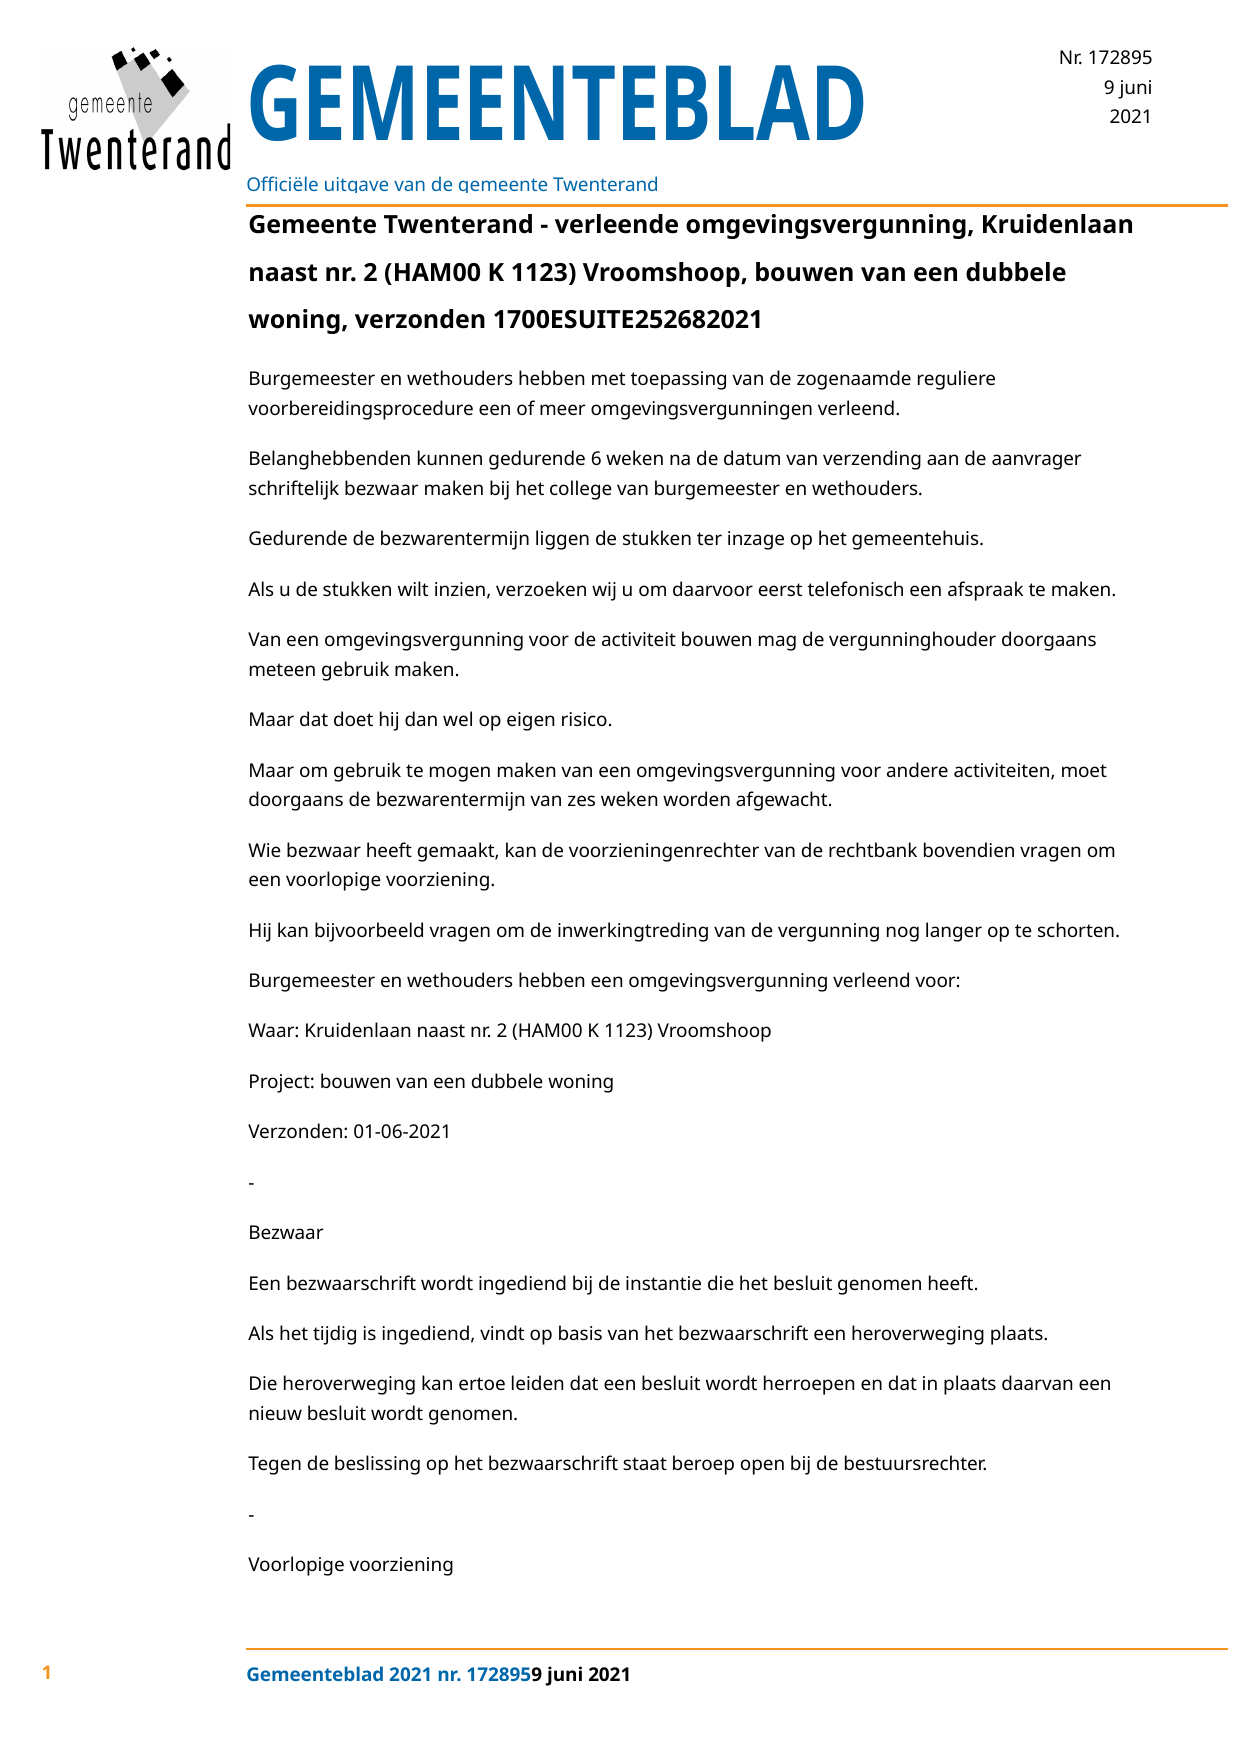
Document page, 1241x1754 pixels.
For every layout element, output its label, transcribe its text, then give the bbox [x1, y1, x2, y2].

text Verzonden: 01-06-2021 [248, 1118, 1152, 1144]
text Waar: Kruidenlaan naast nr. 2 (HAM00 K 1123) Vroomshoop [248, 1018, 1152, 1043]
text Van een omgevingsvergunning voor de activiteit bouwen mag de vergunninghouder doorgaans meteen gebruik maken. [248, 626, 1152, 682]
text Burgemeester en wethouders hebben met toepassing van de zogenaamde reguliere voorbereidingsprocedure een of meer omgevingsvergunningen verleend. [248, 366, 1152, 421]
text Belanghebbenden kunnen gedurende 6 weken na de datum van verzending aan de aanvrager schriftelijk bezwaar maken bij het college van burgemeester en wethouders. [248, 446, 1152, 501]
text Tegen de beslissing op het bezwaarschrift staat beroep open bij de bestuursrechter. [248, 1451, 1152, 1476]
text Hij kan bijvoorbeeld vragen om de inwerkingtreding van de vergunning nog langer op te schorten. [248, 917, 1152, 942]
picture [41, 47, 231, 172]
text - [248, 1169, 1152, 1194]
text Voorlopige voorziening [248, 1551, 1152, 1577]
text Als het tijdig is ingediend, vindt op basis van het bezwaarschrift een heroverweging plaats. [248, 1320, 1152, 1346]
text - [248, 1501, 1152, 1527]
text Gemeente Twenterand - verleende omgevingsvergunning, Kruidenlaan naast nr. 2 (HAM00 K 1123) Vroomshoop, bouwen van een dubbele woning, verzonden 1700ESUITE252682021 [248, 207, 1152, 336]
text Maar dat doet hij dan wel op eigen risico. [248, 706, 1152, 732]
text Maar om gebruik te mogen maken van een omgevingsvergunning voor andere activiteiten, moet doorgaans de bezwarentermijn van zes weken worden afgewacht. [248, 757, 1152, 812]
text Wie bezwaar heeft gemaakt, kan de voorzieningenrechter van de rechtbank bovendien vragen om een voorlopige voorziening. [248, 837, 1152, 892]
text Bezwaar [248, 1219, 1152, 1245]
text Gedurende de bezwarentermijn liggen de stukken ter inzage op het gemeentehuis. [248, 526, 1152, 551]
text Als u de stukken wilt inzien, verzoeken wij u om daarvoor eerst telefonisch een afspraak te maken. [248, 576, 1152, 602]
text Project: bouwen van een dubbele woning [248, 1068, 1152, 1094]
text Die heroverweging kan ertoe leiden dat een besluit wordt herroepen en dat in plaats daarvan een nieuw besluit wordt genomen. [248, 1371, 1152, 1426]
text Een bezwaarschrift wordt ingediend bij de instantie die het besluit genomen heeft. [248, 1270, 1152, 1295]
text Burgemeester en wethouders hebben een omgevingsvergunning verleend voor: [248, 967, 1152, 993]
